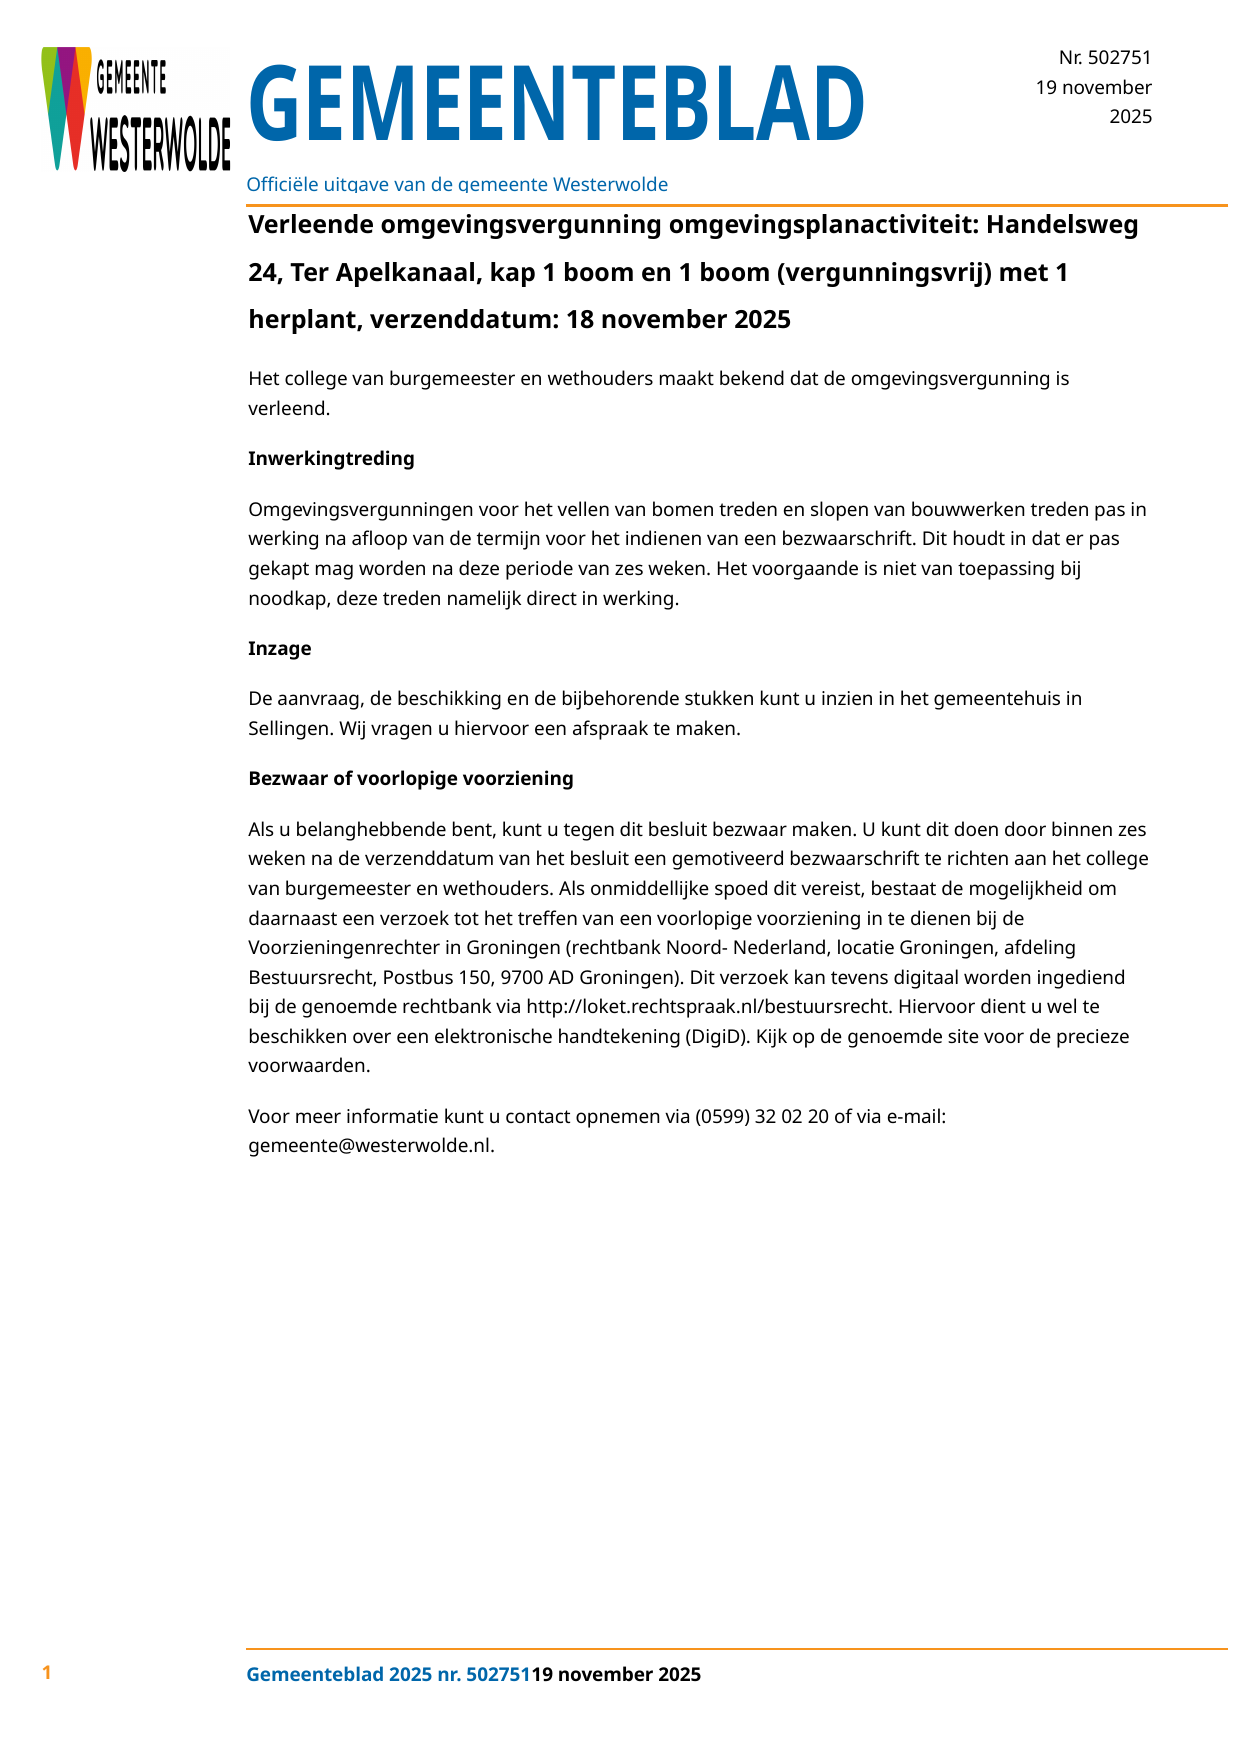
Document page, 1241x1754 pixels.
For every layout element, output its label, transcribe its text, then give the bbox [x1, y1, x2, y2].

text Verleende omgevingsvergunning omgevingsplanactiviteit: Handelsweg 24, Ter Apelkanaal, kap 1 boom en 1 boom (vergunningsvrij) met 1 herplant, verzenddatum: 18 november 2025 [248, 207, 1152, 336]
text Het college van burgemeester en wethouders maakt bekend dat de omgevingsvergunning is verleend. [248, 366, 1152, 421]
text Inzage [248, 635, 1152, 661]
picture [41, 47, 231, 172]
text Als u belanghebbende bent, kunt u tegen dit besluit bezwaar maken. U kunt dit doen door binnen zes weken na de verzenddatum van het besluit een gemotiveerd bezwaarschrift te richten aan het college van burgemeester en wethouders. Als onmiddellijke spoed dit vereist, bestaat de mogelijkheid om daarnaast een verzoek tot het treffen van een voorlopige voorziening in te dienen bij de Voorzieningenrechter in Groningen (rechtbank Noord- Nederland, locatie Groningen, afdeling Bestuursrecht, Postbus 150, 9700 AD Groningen). Dit verzoek kan tevens digitaal worden ingediend bij de genoemde rechtbank via http://loket.rechtspraak.nl/bestuursrecht. Hiervoor dient u wel te beschikken over een elektronische handtekening (DigiD). Kijk op de genoemde site voor de precieze voorwaarden. [248, 816, 1152, 1078]
text Voor meer informatie kunt u contact opnemen via (0599) 32 02 20 of via e-mail: gemeente@westerwolde.nl. [248, 1103, 1152, 1158]
text Inwerkingtreding [248, 446, 1152, 471]
text Bezwaar of voorlopige voorziening [248, 766, 1152, 791]
text Omgevingsvergunningen voor het vellen van bomen treden en slopen van bouwwerken treden pas in werking na afloop van de termijn voor het indienen van een bezwaarschrift. Dit houdt in dat er pas gekapt mag worden na deze periode van zes weken. Het voorgaande is niet van toepassing bij noodkap, deze treden namelijk direct in werking. [248, 496, 1152, 610]
text De aanvraag, de beschikking en de bijbehorende stukken kunt u inzien in het gemeentehuis in Sellingen. Wij vragen u hiervoor een afspraak te maken. [248, 686, 1152, 741]
